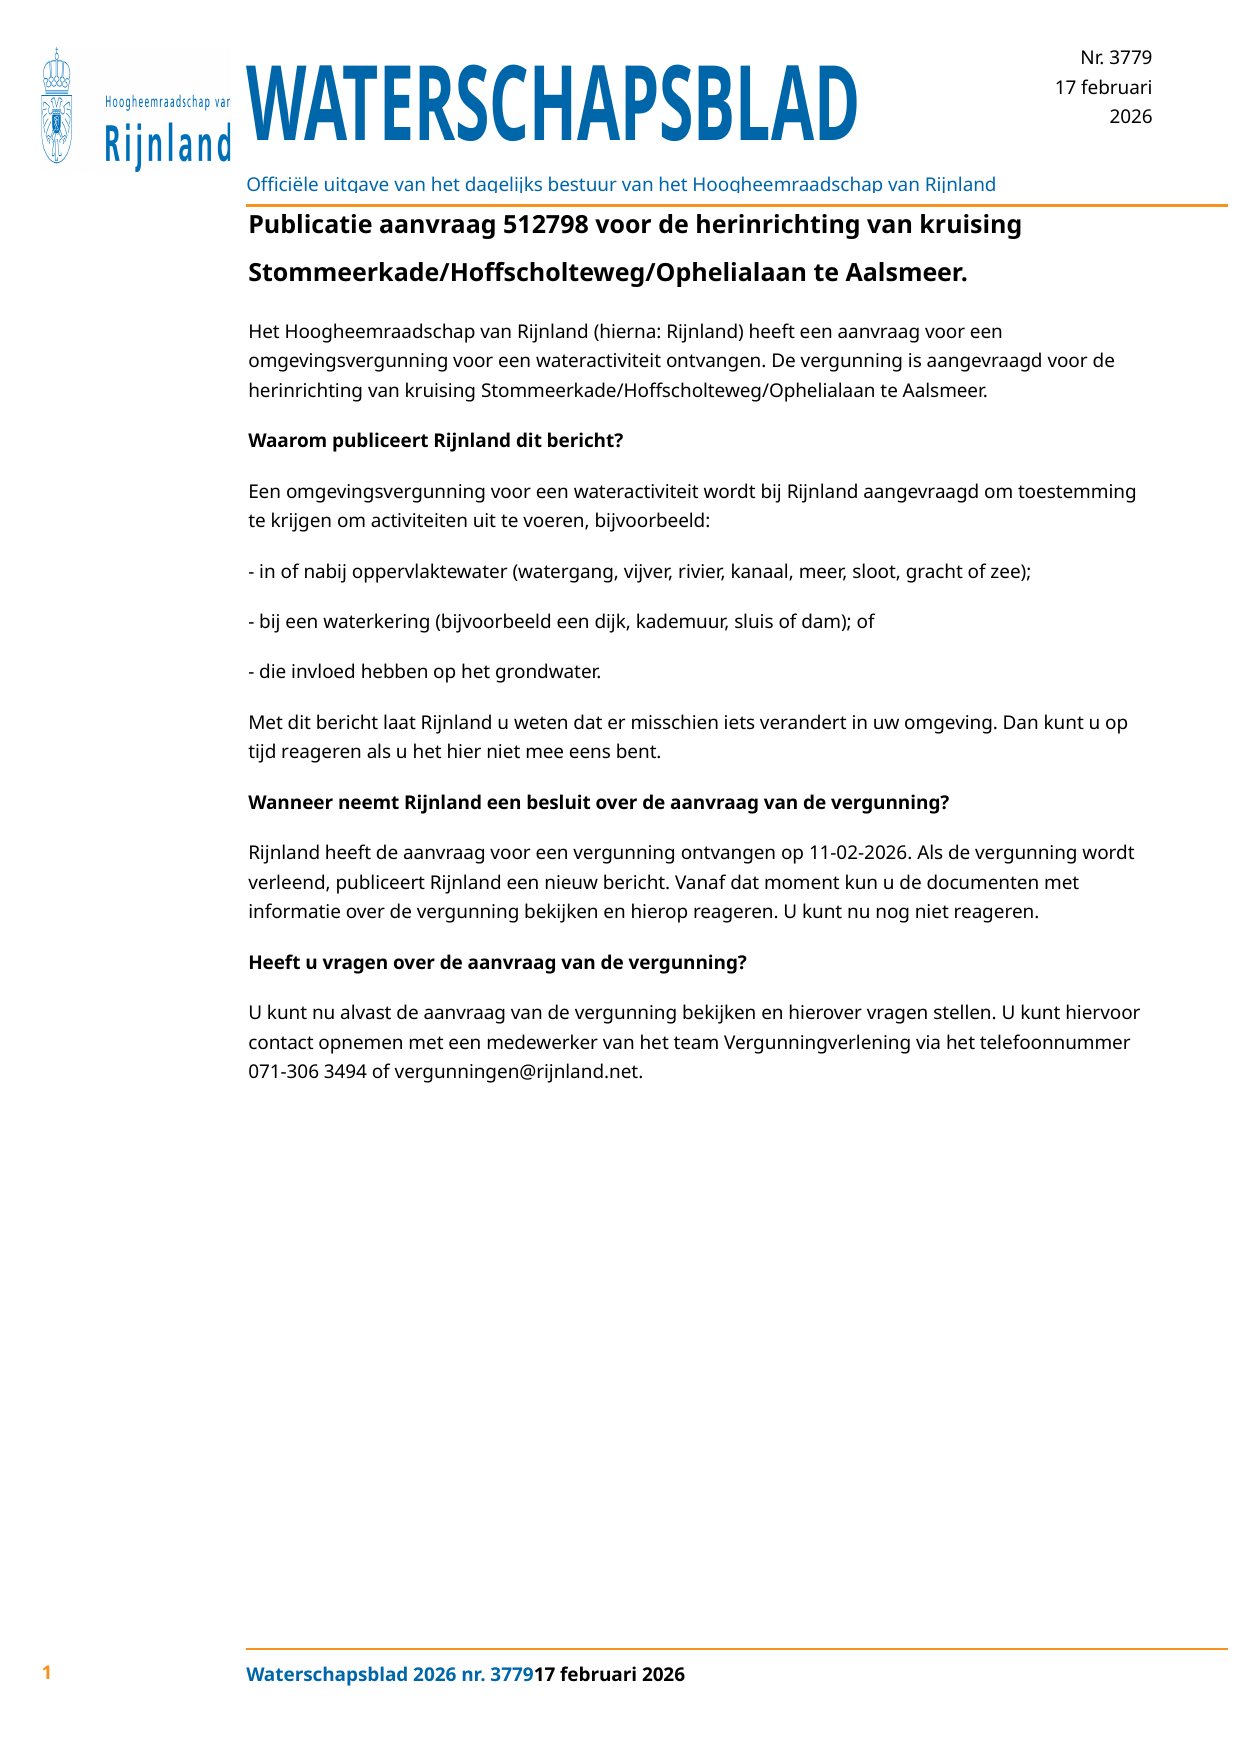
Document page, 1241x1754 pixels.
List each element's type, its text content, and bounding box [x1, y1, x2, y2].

text U kunt nu alvast de aanvraag van de vergunning bekijken en hierover vragen stellen. U kunt hiervoor contact opnemen met een medewerker van het team Vergunningverlening via het telefoonnummer 071-306 3494 of vergunningen@rijnland.net. [248, 999, 1152, 1084]
text Heeft u vragen over de aanvraag van de vergunning? [248, 949, 1152, 975]
picture [41, 47, 231, 172]
text - in of nabij oppervlaktewater (watergang, vijver, rivier, kanaal, meer, sloot, gracht of zee); [248, 558, 1152, 584]
text - bij een waterkering (bijvoorbeeld een dijk, kademuur, sluis of dam); of [248, 608, 1152, 634]
text Het Hoogheemraadschap van Rijnland (hierna: Rijnland) heeft een aanvraag voor een omgevingsvergunning voor een wateractiviteit ontvangen. De vergunning is aangevraagd voor de herinrichting van kruising Stommeerkade/Hoffscholteweg/Ophelialaan te Aalsmeer. [248, 318, 1152, 403]
text Rijnland heeft de aanvraag voor een vergunning ontvangen op 11-02-2026. Als de vergunning wordt verleend, publiceert Rijnland een nieuw bericht. Vanaf dat moment kun u de documenten met informatie over de vergunning bekijken en hierop reageren. U kunt nu nog niet reageren. [248, 839, 1152, 924]
text - die invloed hebben op het grondwater. [248, 659, 1152, 684]
text Waarom publiceert Rijnland dit bericht? [248, 427, 1152, 453]
text Publicatie aanvraag 512798 voor de herinrichting van kruising Stommeerkade/Hoffscholteweg/Ophelialaan te Aalsmeer. [248, 207, 1152, 288]
text Wanneer neemt Rijnland een besluit over de aanvraag van de vergunning? [248, 789, 1152, 815]
text Met dit bericht laat Rijnland u weten dat er misschien iets verandert in uw omgeving. Dan kunt u op tijd reageren als u het hier niet mee eens bent. [248, 709, 1152, 764]
text Een omgevingsvergunning voor een wateractiviteit wordt bij Rijnland aangevraagd om toestemming te krijgen om activiteiten uit te voeren, bijvoorbeeld: [248, 478, 1152, 533]
